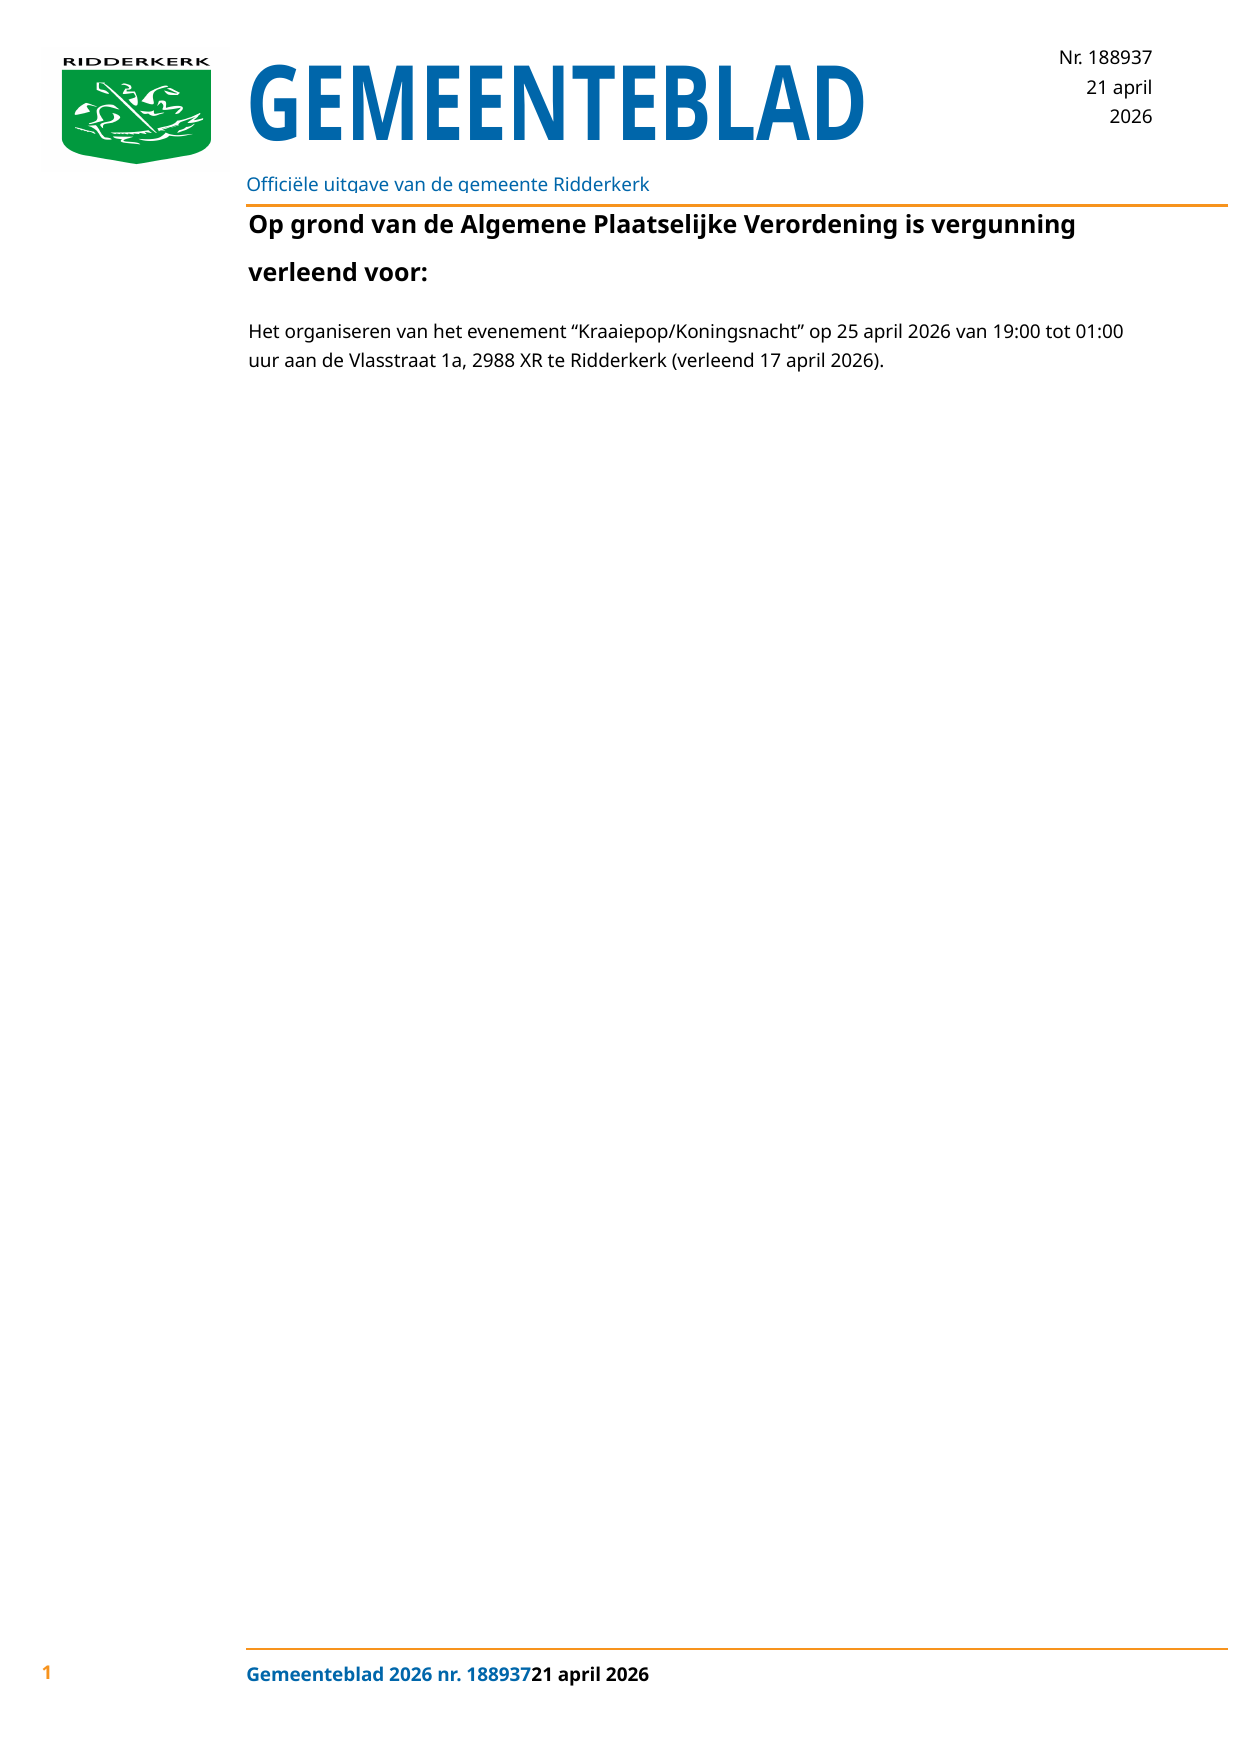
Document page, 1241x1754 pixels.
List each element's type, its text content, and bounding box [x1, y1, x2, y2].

text Het organiseren van het evenement “Kraaiepop/Koningsnacht” op 25 april 2026 van 19:00 tot 01:00 uur aan de Vlasstraat 1a, 2988 XR te Ridderkerk (verleend 17 april 2026). [248, 318, 1152, 373]
text Op grond van de Algemene Plaatselijke Verordening is vergunning verleend voor: [248, 207, 1152, 288]
picture [41, 47, 231, 172]
